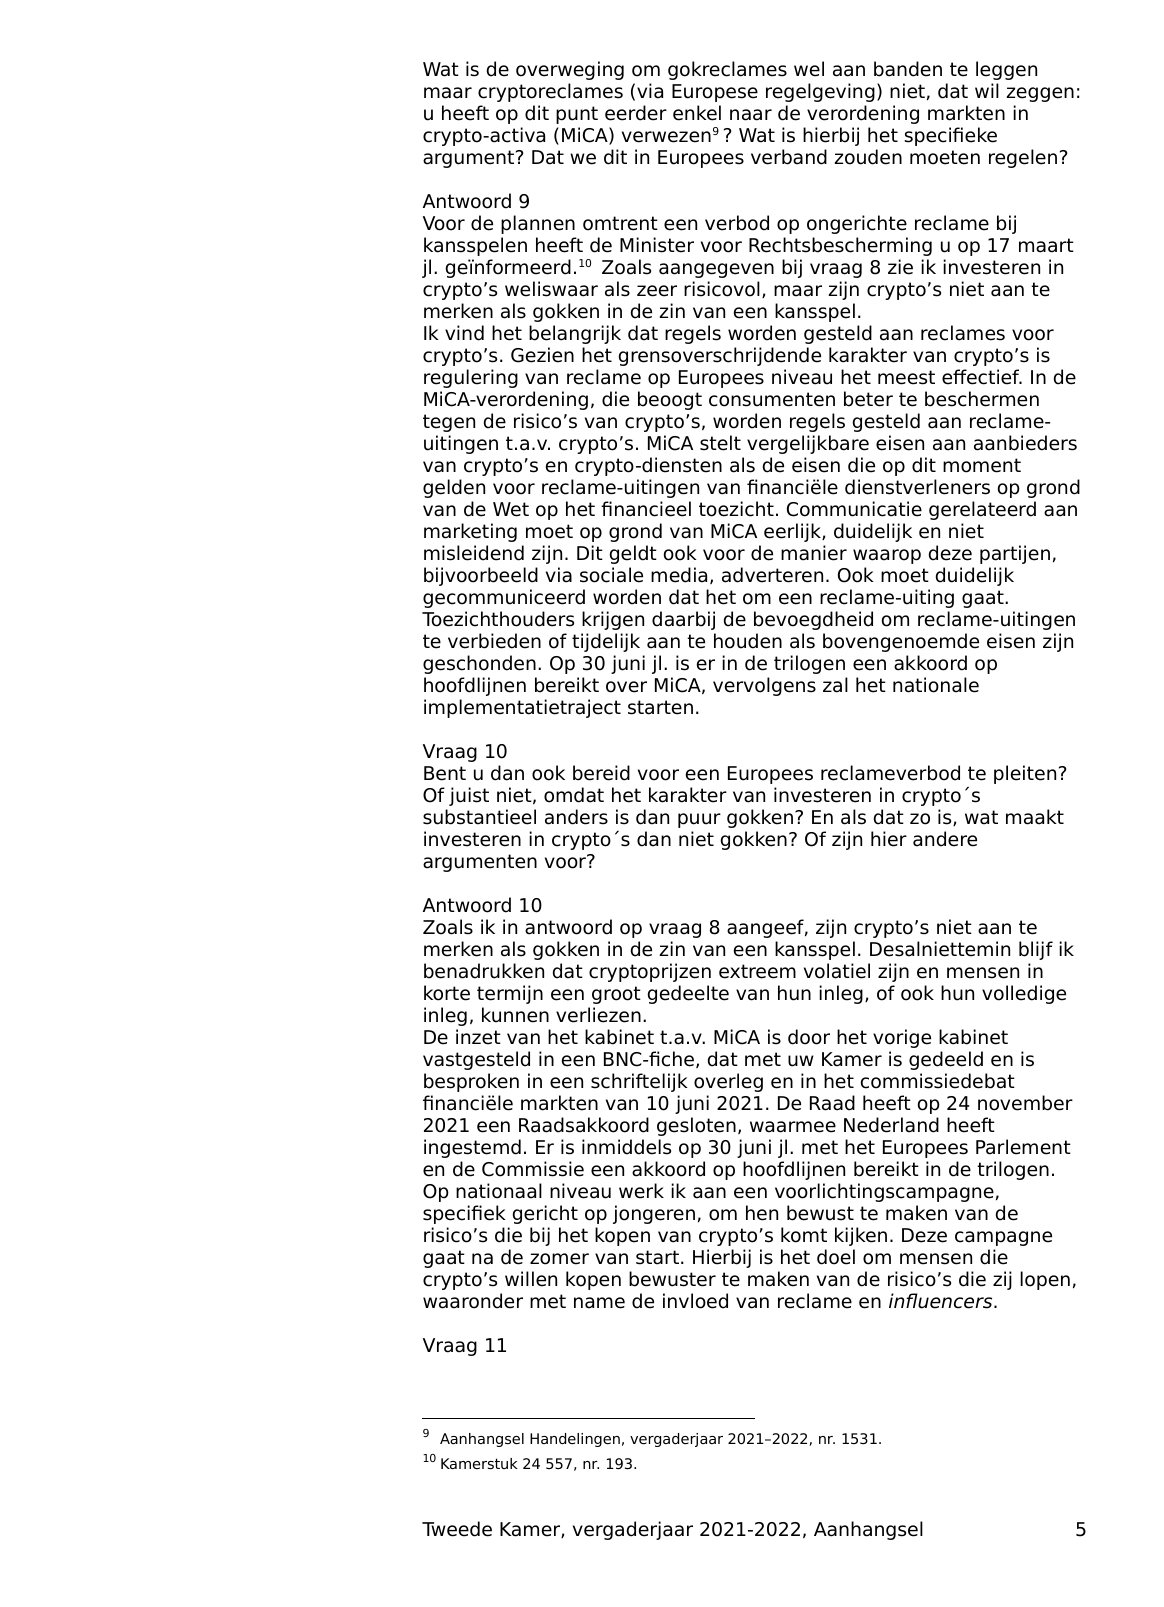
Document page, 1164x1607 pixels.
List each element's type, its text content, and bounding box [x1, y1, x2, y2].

text Antwoord 10 [422, 895, 1087, 917]
text Antwoord 9 [422, 191, 1087, 213]
text Voor de plannen omtrent een verbod op ongerichte reclame bij kansspelen heeft de Minister voor Rechtsbescherming u op 17 maart jl. geïnformeerd. Zoals aangegeven bij vraag 8 zie ik investeren in crypto’s weliswaar als zeer risicovol, maar zijn crypto’s niet aan te merken als gokken in de zin van een kansspel. [422, 213, 1087, 323]
text Zoals ik in antwoord op vraag 8 aangeef, zijn crypto’s niet aan te merken als gokken in de zin van een kansspel. Desalniettemin blijf ik benadrukken dat cryptoprijzen extreem volatiel zijn en mensen in korte termijn een groot gedeelte van hun inleg, of ook hun volledige inleg, kunnen verliezen. [422, 917, 1087, 1027]
text Bent u dan ook bereid voor een Europees reclameverbod te pleiten? Of juist niet, omdat het karakter van investeren in crypto´s substantieel anders is dan puur gokken? En als dat zo is, wat maakt investeren in crypto´s dan niet gokken? Of zijn hier andere argumenten voor? [422, 763, 1087, 873]
text Kamerstuk 24 557, nr. 193. [422, 1452, 1087, 1474]
text Vraag 10 [422, 741, 1087, 763]
text Vraag 11 [422, 1335, 1087, 1357]
text Aanhangsel Handelingen, vergaderjaar 2021–2022, nr. 1531. [422, 1427, 1087, 1449]
text Wat is de overweging om gokreclames wel aan banden te leggen maar cryptoreclames (via Europese regelgeving) niet, dat wil zeggen: u heeft op dit punt eerder enkel naar de verordening markten in crypto-activa (MiCA) verwezen? Wat is hierbij het specifieke argument? Dat we dit in Europees verband zouden moeten regelen? [422, 59, 1087, 169]
text Op nationaal niveau werk ik aan een voorlichtingscampagne, specifiek gericht op jongeren, om hen bewust te maken van de risico’s die bij het kopen van crypto’s komt kijken. Deze campagne gaat na de zomer van start. Hierbij is het doel om mensen die crypto’s willen kopen bewuster te maken van de risico’s die zij lopen, waaronder met name de invloed van reclame en influencers. [422, 1181, 1087, 1312]
text De inzet van het kabinet t.a.v. MiCA is door het vorige kabinet vastgesteld in een BNC-fiche, dat met uw Kamer is gedeeld en is besproken in een schriftelijk overleg en in het commissiedebat financiële markten van 10 juni 2021. De Raad heeft op 24 november 2021 een Raadsakkoord gesloten, waarmee Nederland heeft ingestemd. Er is inmiddels op 30 juni jl. met het Europees Parlement en de Commissie een akkoord op hoofdlijnen bereikt in de trilogen. [422, 1027, 1087, 1181]
text Ik vind het belangrijk dat regels worden gesteld aan reclames voor crypto’s. Gezien het grensoverschrijdende karakter van crypto’s is regulering van reclame op Europees niveau het meest effectief. In de MiCA-verordening, die beoogt consumenten beter te beschermen tegen de risico’s van crypto’s, worden regels gesteld aan reclame-uitingen t.a.v. crypto’s. MiCA stelt vergelijkbare eisen aan aanbieders van crypto’s en crypto-diensten als de eisen die op dit moment gelden voor reclame-uitingen van financiële dienstverleners op grond van de Wet op het financieel toezicht. Communicatie gerelateerd aan marketing moet op grond van MiCA eerlijk, duidelijk en niet misleidend zijn. Dit geldt ook voor de manier waarop deze partijen, bijvoorbeeld via sociale media, adverteren. Ook moet duidelijk gecommuniceerd worden dat het om een reclame-uiting gaat. Toezichthouders krijgen daarbij de bevoegdheid om reclame-uitingen te verbieden of tijdelijk aan te houden als bovengenoemde eisen zijn geschonden. Op 30 juni jl. is er in de trilogen een akkoord op hoofdlijnen bereikt over MiCA, vervolgens zal het nationale implementatietraject starten. [422, 323, 1087, 719]
